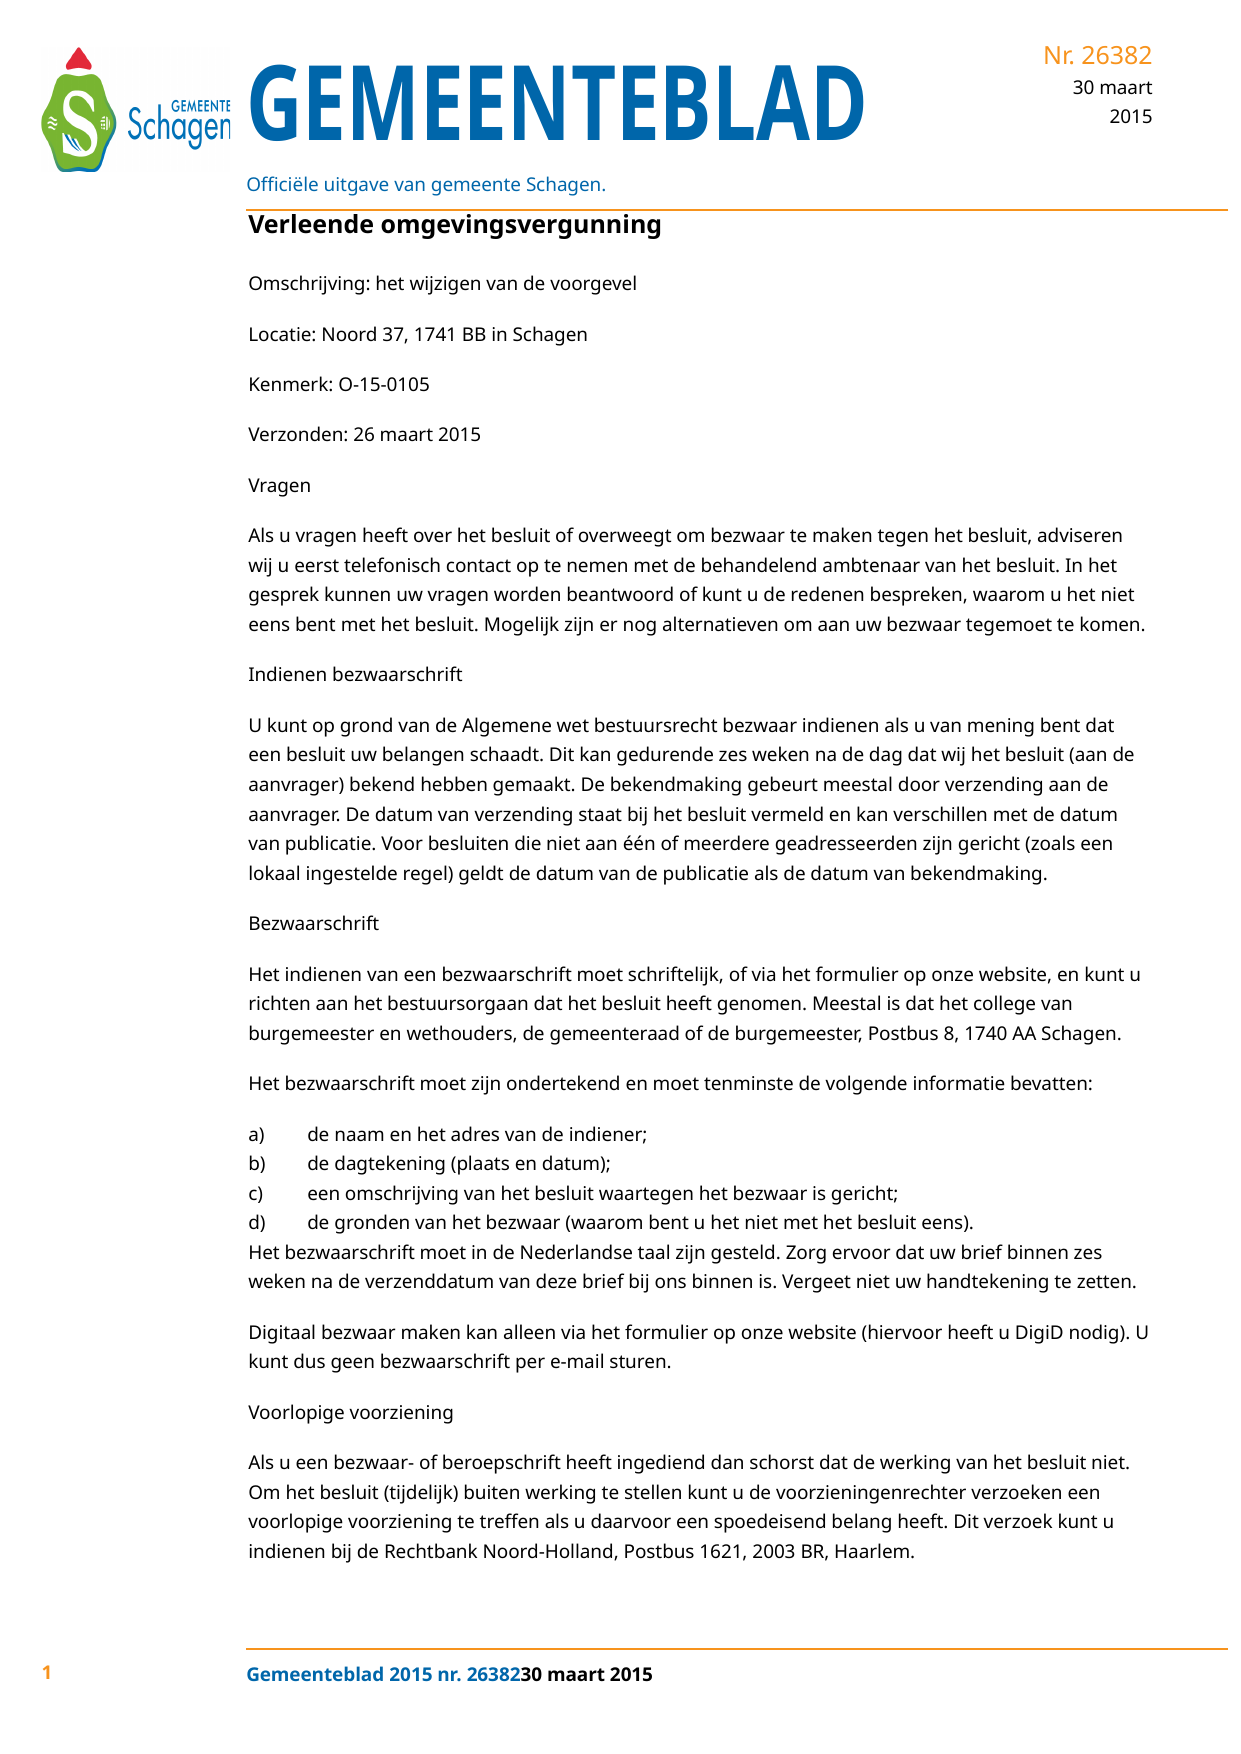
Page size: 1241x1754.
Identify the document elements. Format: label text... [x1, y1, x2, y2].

text Voorlopige voorziening [248, 1399, 1152, 1425]
list de gronden van het bezwaar (waarom bent u het niet met het besluit eens). [248, 1209, 1152, 1235]
text Omschrijving: het wijzigen van de voorgevel [248, 270, 1152, 296]
text Digitaal bezwaar maken kan alleen via het formulier op onze website (hiervoor heeft u DigiD nodig). U kunt dus geen bezwaarschrift per e-mail sturen. [248, 1319, 1152, 1374]
text Als u een bezwaar- of beroepschrift heeft ingediend dan schorst dat de werking van het besluit niet. Om het besluit (tijdelijk) buiten werking te stellen kunt u de voorzieningenrechter verzoeken een voorlopige voorziening te treffen als u daarvoor een spoedeisend belang heeft. Dit verzoek kunt u indienen bij de Rechtbank Noord-Holland, Postbus 1621, 2003 BR, Haarlem. [248, 1449, 1152, 1564]
text U kunt op grond van de Algemene wet bestuursrecht bezwaar indienen als u van mening bent dat een besluit uw belangen schaadt. Dit kan gedurende zes weken na de dag dat wij het besluit (aan de aanvrager) bekend hebben gemaakt. De bekendmaking gebeurt meestal door verzending aan de aanvrager. De datum van verzending staat bij het besluit vermeld en kan verschillen met de datum van publicatie. Voor besluiten die niet aan één of meerdere geadresseerden zijn gericht (zoals een lokaal ingestelde regel) geldt de datum van de publicatie als de datum van bekendmaking. [248, 712, 1152, 886]
list de dagtekening (plaats en datum); [248, 1150, 1152, 1176]
list een omschrijving van het besluit waartegen het bezwaar is gericht; [248, 1180, 1152, 1206]
text Verleende omgevingsvergunning [248, 211, 1152, 241]
picture [41, 47, 231, 172]
text Verzonden: 26 maart 2015 [248, 422, 1152, 447]
text Kenmerk: O-15-0105 [248, 371, 1152, 397]
text Vragen [248, 472, 1152, 498]
text Het bezwaarschrift moet zijn ondertekend en moet tenminste de volgende informatie bevatten: [248, 1070, 1152, 1096]
text Bezwaarschrift [248, 910, 1152, 936]
text Het indienen van een bezwaarschrift moet schriftelijk, of via het formulier op onze website, en kunt u richten aan het bestuursorgaan dat het besluit heeft genomen. Meestal is dat het college van burgemeester en wethouders, de gemeenteraad of de burgemeester, Postbus 8, 1740 AA Schagen. [248, 961, 1152, 1046]
text Als u vragen heeft over het besluit of overweegt om bezwaar te maken tegen het besluit, adviseren wij u eerst telefonisch contact op te nemen met de behandelend ambtenaar van het besluit. In het gesprek kunnen uw vragen worden beantwoord of kunt u de redenen bespreken, waarom u het niet eens bent met het besluit. Mogelijk zijn er nog alternatieven om aan uw bezwaar tegemoet te komen. [248, 522, 1152, 637]
text Indienen bezwaarschrift [248, 662, 1152, 687]
text Locatie: Noord 37, 1741 BB in Schagen [248, 321, 1152, 346]
text Het bezwaarschrift moet in de Nederlandse taal zijn gesteld. Zorg ervoor dat uw brief binnen zes weken na de verzenddatum van deze brief bij ons binnen is. Vergeet niet uw handtekening te zetten. [248, 1239, 1152, 1294]
list de naam en het adres van de indiener; [248, 1121, 1152, 1146]
